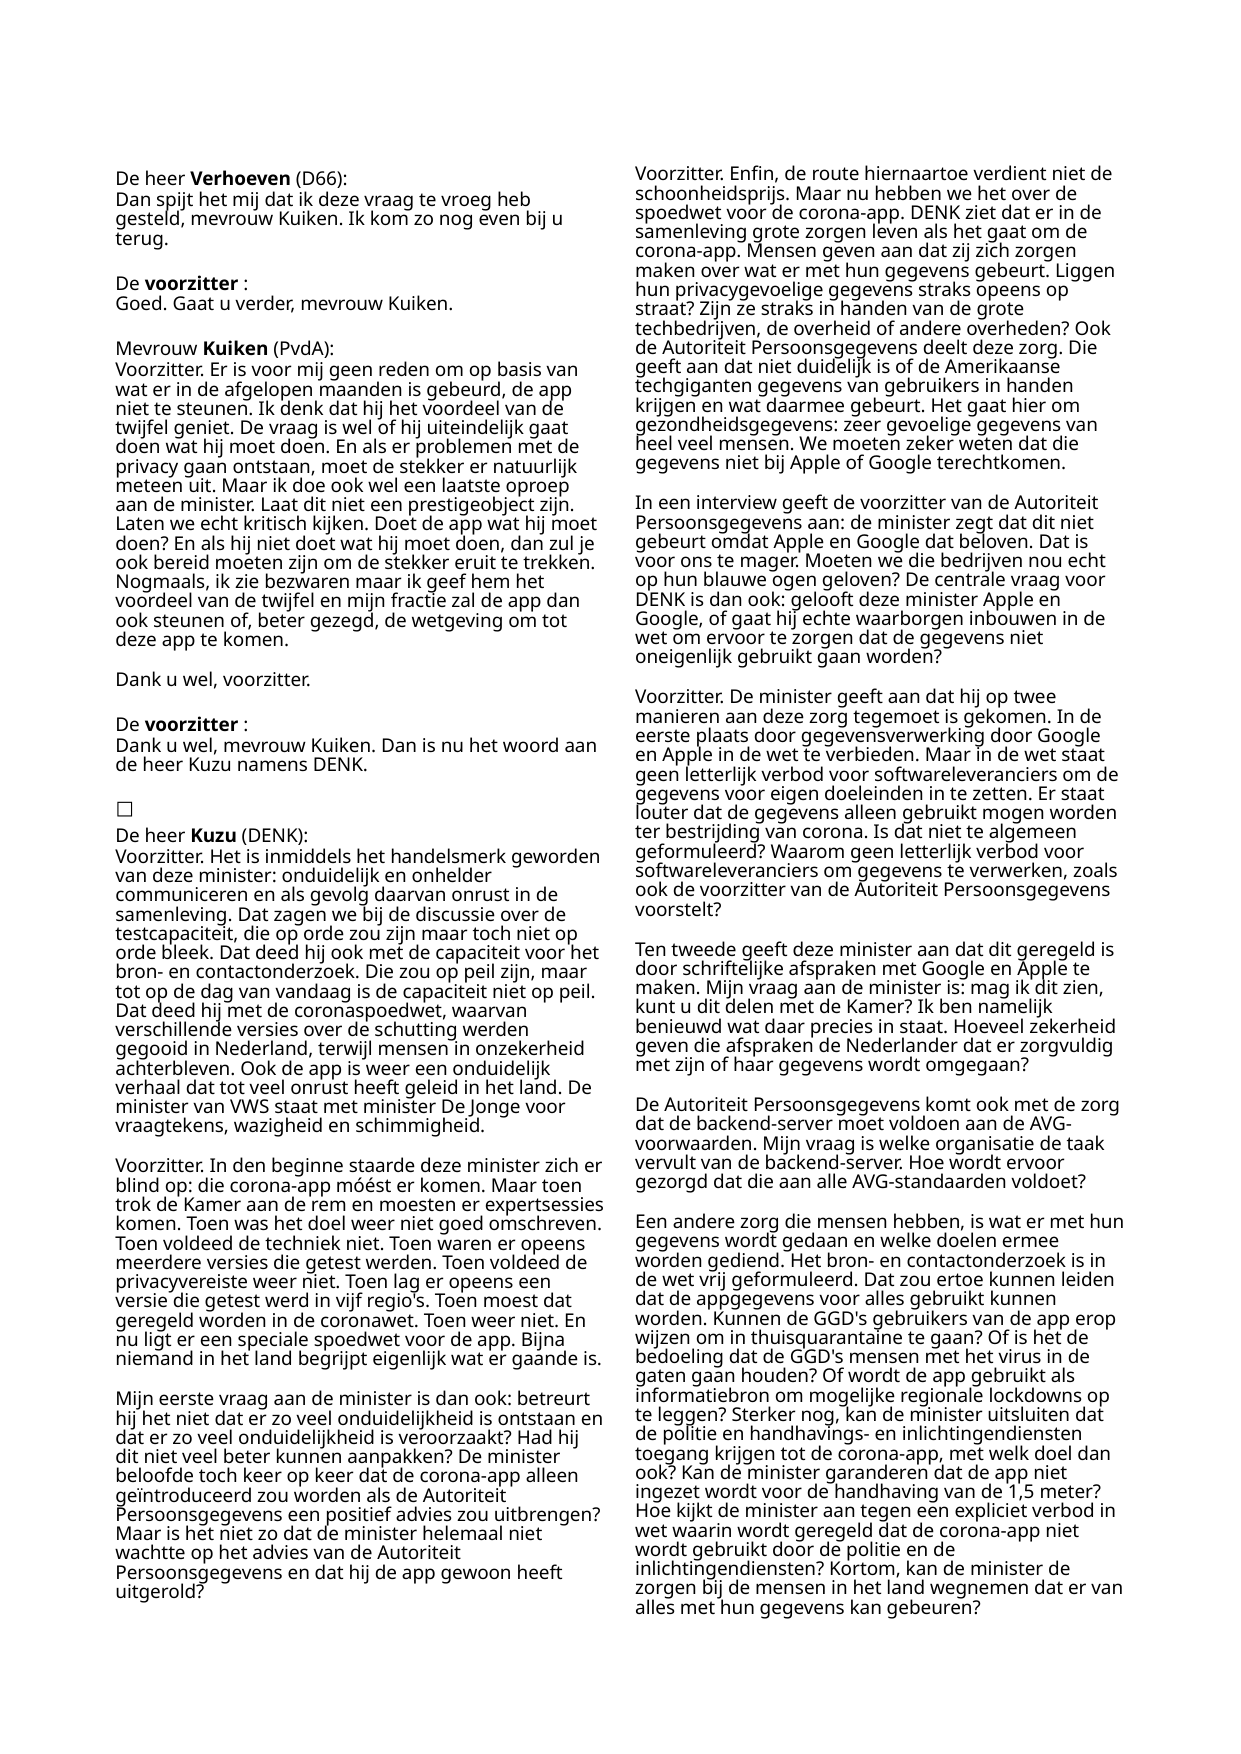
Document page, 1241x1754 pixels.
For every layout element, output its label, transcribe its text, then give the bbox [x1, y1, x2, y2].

text De heer Kuzu (DENK): [115, 822, 605, 848]
text De Autoriteit Persoonsgegevens komt ook met de zorg dat de backend-server moet voldoen aan de AVG-voorwaarden. Mijn vraag is welke organisatie de taak vervult van de backend-server. Hoe wordt ervoor gezorgd dat die aan alle AVG-standaarden voldoet? [635, 1096, 1125, 1192]
text Mevrouw Kuiken (PvdA): [115, 336, 605, 361]
text ⬜ [115, 796, 605, 822]
text Dan spijt het mij dat ik deze vraag te vroeg heb gesteld, mevrouw Kuiken. Ik kom zo nog even bij u terug. [115, 191, 605, 249]
text Voorzitter. De minister geeft aan dat hij op twee manieren aan deze zorg tegemoet is gekomen. In de eerste plaats door gegevensverwerking door Google en Apple in de wet te verbieden. Maar in de wet staat geen letterlijk verbod voor softwareleveranciers om de gegevens voor eigen doeleinden in te zetten. Er staat louter dat de gegevens alleen gebruikt mogen worden ter bestrijding van corona. Is dat niet te algemeen geformuleerd? Waarom geen letterlijk verbod voor softwareleveranciers om gegevens te verwerken, zoals ook de voorzitter van de Autoriteit Persoonsgegevens voorstelt? [635, 688, 1125, 920]
text In een interview geeft de voorzitter van de Autoriteit Persoonsgegevens aan: de minister zegt dat dit niet gebeurt omdat Apple en Google dat beloven. Dat is voor ons te mager. Moeten we die bedrijven nou echt op hun blauwe ogen geloven? De centrale vraag voor DENK is dan ook: gelooft deze minister Apple en Google, of gaat hij echte waarborgen inbouwen in de wet om ervoor te zorgen dat de gegevens niet oneigenlijk gebruikt gaan worden? [635, 494, 1125, 668]
text Voorzitter. Het is inmiddels het handelsmerk geworden van deze minister: onduidelijk en onhelder communiceren en als gevolg daarvan onrust in de samenleving. Dat zagen we bij de discussie over de testcapaciteit, die op orde zou zijn maar toch niet op orde bleek. Dat deed hij ook met de capaciteit voor het bron- en contactonderzoek. Die zou op peil zijn, maar tot op de dag van vandaag is de capaciteit niet op peil. Dat deed hij met de coronaspoedwet, waarvan verschillende versies over de schutting werden gegooid in Nederland, terwijl mensen in onzekerheid achterbleven. Ook de app is weer een onduidelijk verhaal dat tot veel onrust heeft geleid in het land. De minister van VWS staat met minister De Jonge voor vraagtekens, wazigheid en schimmigheid. [115, 848, 605, 1137]
text Mijn eerste vraag aan de minister is dan ook: betreurt hij het niet dat er zo veel onduidelijkheid is ontstaan en dat er zo veel onduidelijkheid is veroorzaakt? Had hij dit niet veel beter kunnen aanpakken? De minister beloofde toch keer op keer dat de corona-app alleen geïntroduceerd zou worden als de Autoriteit Persoonsgegevens een positief advies zou uitbrengen? Maar is het niet zo dat de minister helemaal niet wachtte op het advies van de Autoriteit Persoonsgegevens en dat hij de app gewoon heeft uitgerold? [115, 1390, 605, 1602]
text Voorzitter. Er is voor mij geen reden om op basis van wat er in de afgelopen maanden is gebeurd, de app niet te steunen. Ik denk dat hij het voordeel van de twijfel geniet. De vraag is wel of hij uiteindelijk gaat doen wat hij moet doen. En als er problemen met de privacy gaan ontstaan, moet de stekker er natuurlijk meteen uit. Maar ik doe ook wel een laatste oproep aan de minister. Laat dit niet een prestigeobject zijn. Laten we echt kritisch kijken. Doet de app wat hij moet doen? En als hij niet doet wat hij moet doen, dan zul je ook bereid moeten zijn om de stekker eruit te trekken. Nogmaals, ik zie bezwaren maar ik geef hem het voordeel van de twijfel en mijn fractie zal de app dan ook steunen of, beter gezegd, de wetgeving om tot deze app te komen. [115, 361, 605, 650]
text Voorzitter. In den beginne staarde deze minister zich er blind op: die corona-app móést er komen. Maar toen trok de Kamer aan de rem en moesten er expertsessies komen. Toen was het doel weer niet goed omschreven. Toen voldeed de techniek niet. Toen waren er opeens meerdere versies die getest werden. Toen voldeed de privacyvereiste weer niet. Toen lag er opeens een versie die getest werd in vijf regio's. Toen moest dat geregeld worden in de coronawet. Toen weer niet. En nu ligt er een speciale spoedwet voor de app. Bijna niemand in het land begrijpt eigenlijk wat er gaande is. [115, 1157, 605, 1369]
text Dank u wel, voorzitter. [115, 671, 605, 690]
text Goed. Gaat u verder, mevrouw Kuiken. [115, 295, 605, 315]
text De heer Verhoeven (D66): [115, 165, 605, 191]
text Voorzitter. Enfin, de route hiernaartoe verdient niet de schoonheidsprijs. Maar nu hebben we het over de spoedwet voor de corona-app. DENK ziet dat er in de samenleving grote zorgen leven als het gaat om de corona-app. Mensen geven aan dat zij zich zorgen maken over wat er met hun gegevens gebeurt. Liggen hun privacygevoelige gegevens straks opeens op straat? Zijn ze straks in handen van de grote techbedrijven, de overheid of andere overheden? Ook de Autoriteit Persoonsgegevens deelt deze zorg. Die geeft aan dat niet duidelijk is of de Amerikaanse techgiganten gegevens van gebruikers in handen krijgen en wat daarmee gebeurt. Het gaat hier om gezondheidsgegevens: zeer gevoelige gegevens van heel veel mensen. We moeten zeker weten dat die gegevens niet bij Apple of Google terechtkomen. [635, 165, 1125, 474]
text De voorzitter : [115, 270, 605, 295]
text Ten tweede geeft deze minister aan dat dit geregeld is door schriftelijke afspraken met Google en Apple te maken. Mijn vraag aan de minister is: mag ik dit zien, kunt u dit delen met de Kamer? Ik ben namelijk benieuwd wat daar precies in staat. Hoeveel zekerheid geven die afspraken de Nederlander dat er zorgvuldig met zijn of haar gegevens wordt omgegaan? [635, 941, 1125, 1075]
text Dank u wel, mevrouw Kuiken. Dan is nu het woord aan de heer Kuzu namens DENK. [115, 737, 605, 775]
text De voorzitter : [115, 711, 605, 737]
text Een andere zorg die mensen hebben, is wat er met hun gegevens wordt gedaan en welke doelen ermee worden gediend. Het bron- en contactonderzoek is in de wet vrij geformuleerd. Dat zou ertoe kunnen leiden dat de appgegevens voor alles gebruikt kunnen worden. Kunnen de GGD's gebruikers van de app erop wijzen om in thuisquarantaine te gaan? Of is het de bedoeling dat de GGD's mensen met het virus in de gaten gaan houden? Of wordt de app gebruikt als informatiebron om mogelijke regionale lockdowns op te leggen? Sterker nog, kan de minister uitsluiten dat de politie en handhavings- en inlichtingendiensten toegang krijgen tot de corona-app, met welk doel dan ook? Kan de minister garanderen dat de app niet ingezet wordt voor de handhaving van de 1,5 meter? Hoe kijkt de minister aan tegen een expliciet verbod in wet waarin wordt geregeld dat de corona-app niet wordt gebruikt door de politie en de inlichtingendiensten? Kortom, kan de minister de zorgen bij de mensen in het land wegnemen dat er van alles met hun gegevens kan gebeuren? [635, 1213, 1125, 1618]
